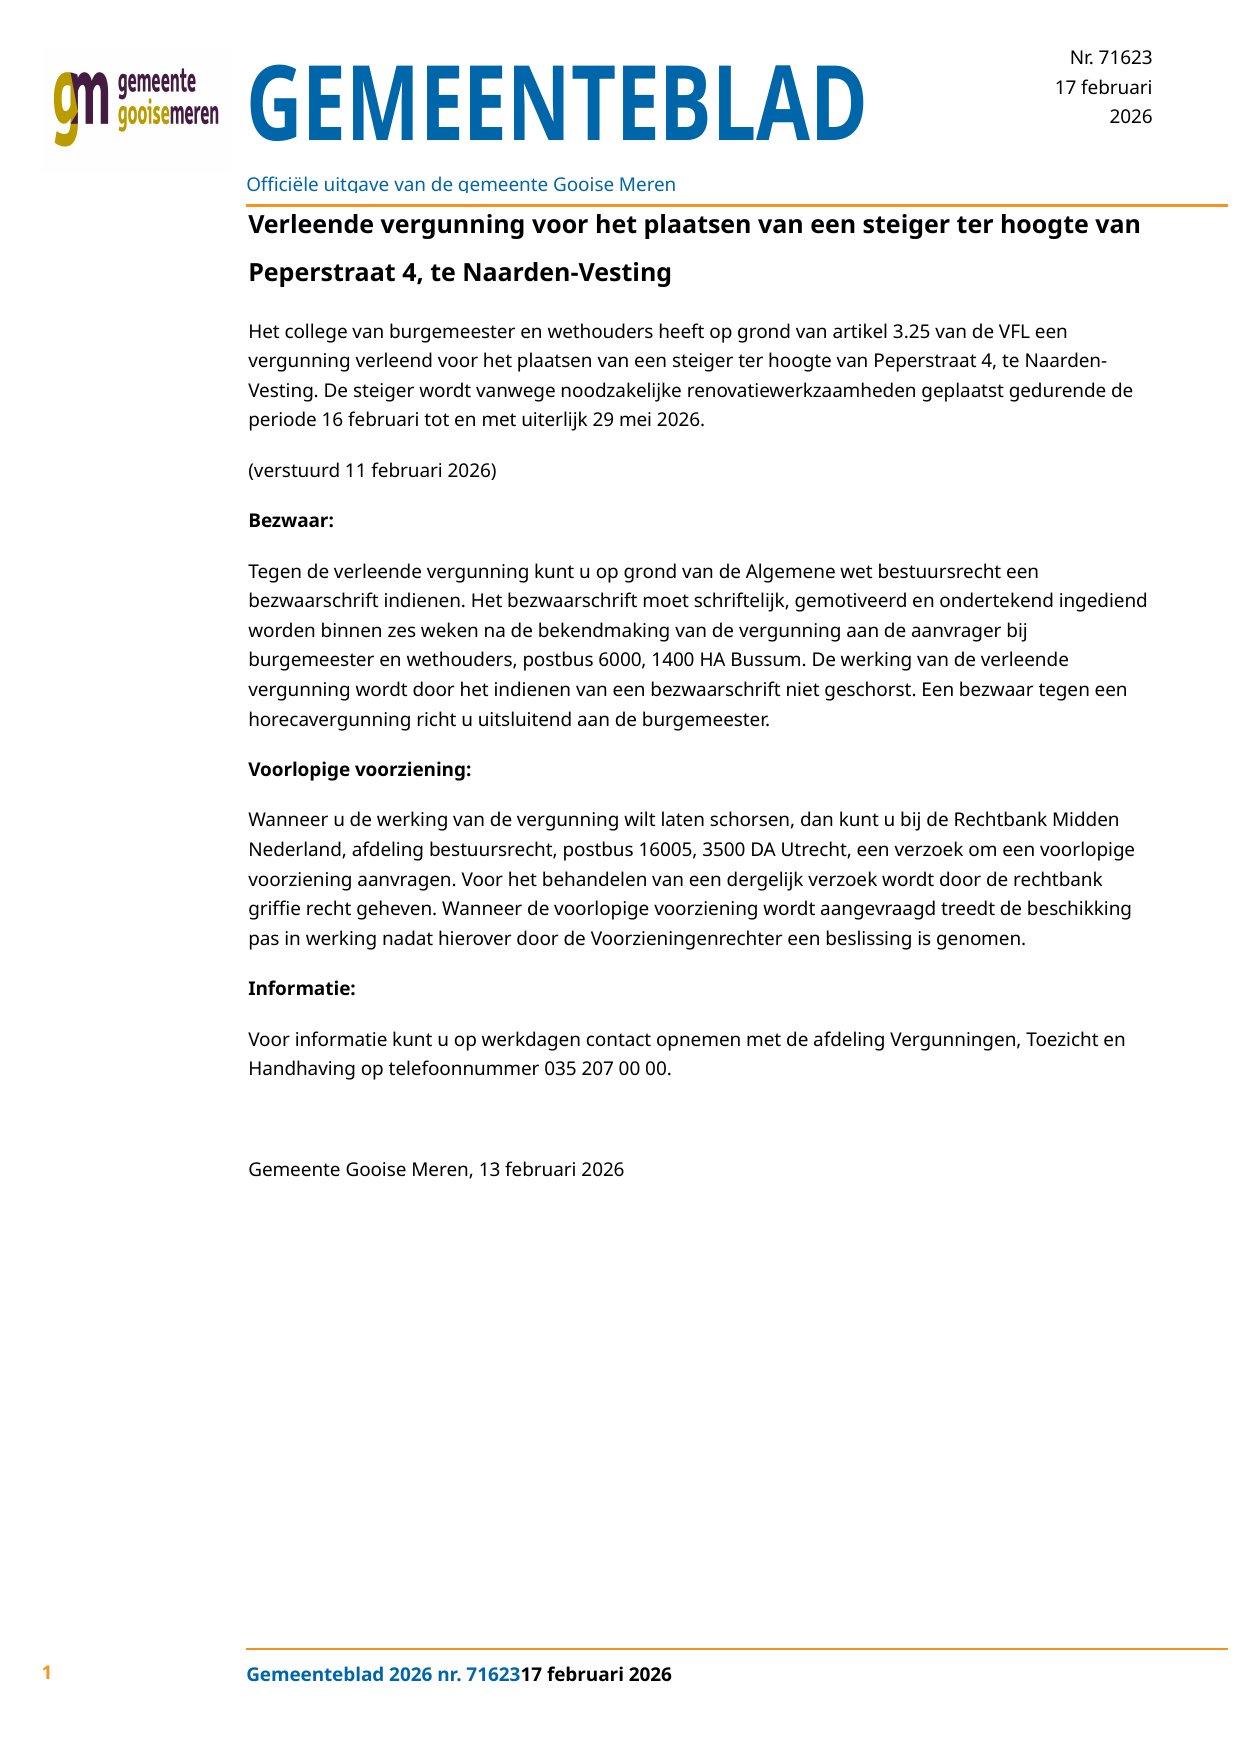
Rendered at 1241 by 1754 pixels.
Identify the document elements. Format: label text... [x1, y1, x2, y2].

text Tegen de verleende vergunning kunt u op grond van de Algemene wet bestuursrecht een bezwaarschrift indienen. Het bezwaarschrift moet schriftelijk, gemotiveerd en ondertekend ingediend worden binnen zes weken na de bekendmaking van de vergunning aan de aanvrager bij burgemeester en wethouders, postbus 6000, 1400 HA Bussum. De werking van de verleende vergunning wordt door het indienen van een bezwaarschrift niet geschorst. Een bezwaar tegen een horecavergunning richt u uitsluitend aan de burgemeester. [248, 558, 1152, 732]
text (verstuurd 11 februari 2026) [248, 457, 1152, 483]
text Bezwaar: [248, 507, 1152, 533]
text Gemeente Gooise Meren, 13 februari 2026 [248, 1156, 1152, 1182]
text Voor informatie kunt u op werkdagen contact opnemen met de afdeling Vergunningen, Toezicht en Handhaving op telefoonnummer 035 207 00 00. [248, 1026, 1152, 1081]
text Het college van burgemeester en wethouders heeft op grond van artikel 3.25 van de VFL een vergunning verleend voor het plaatsen van een steiger ter hoogte van Peperstraat 4, te Naarden-Vesting. De steiger wordt vanwege noodzakelijke renovatiewerkzaamheden geplaatst gedurende de periode 16 februari tot en met uiterlijk 29 mei 2026. [248, 318, 1152, 432]
text Wanneer u de werking van de vergunning wilt laten schorsen, dan kunt u bij de Rechtbank Midden Nederland, afdeling bestuursrecht, postbus 16005, 3500 DA Utrecht, een verzoek om een voorlopige voorziening aanvragen. Voor het behandelen van een dergelijk verzoek wordt door de rechtbank griffie recht geheven. Wanneer de voorlopige voorziening wordt aangevraagd treedt de beschikking pas in werking nadat hierover door de Voorzieningenrechter een beslissing is genomen. [248, 807, 1152, 951]
text Voorlopige voorziening: [248, 756, 1152, 782]
text Verleende vergunning voor het plaatsen van een steiger ter hoogte van Peperstraat 4, te Naarden-Vesting [248, 207, 1152, 288]
text Informatie: [248, 975, 1152, 1001]
picture [41, 47, 231, 172]
